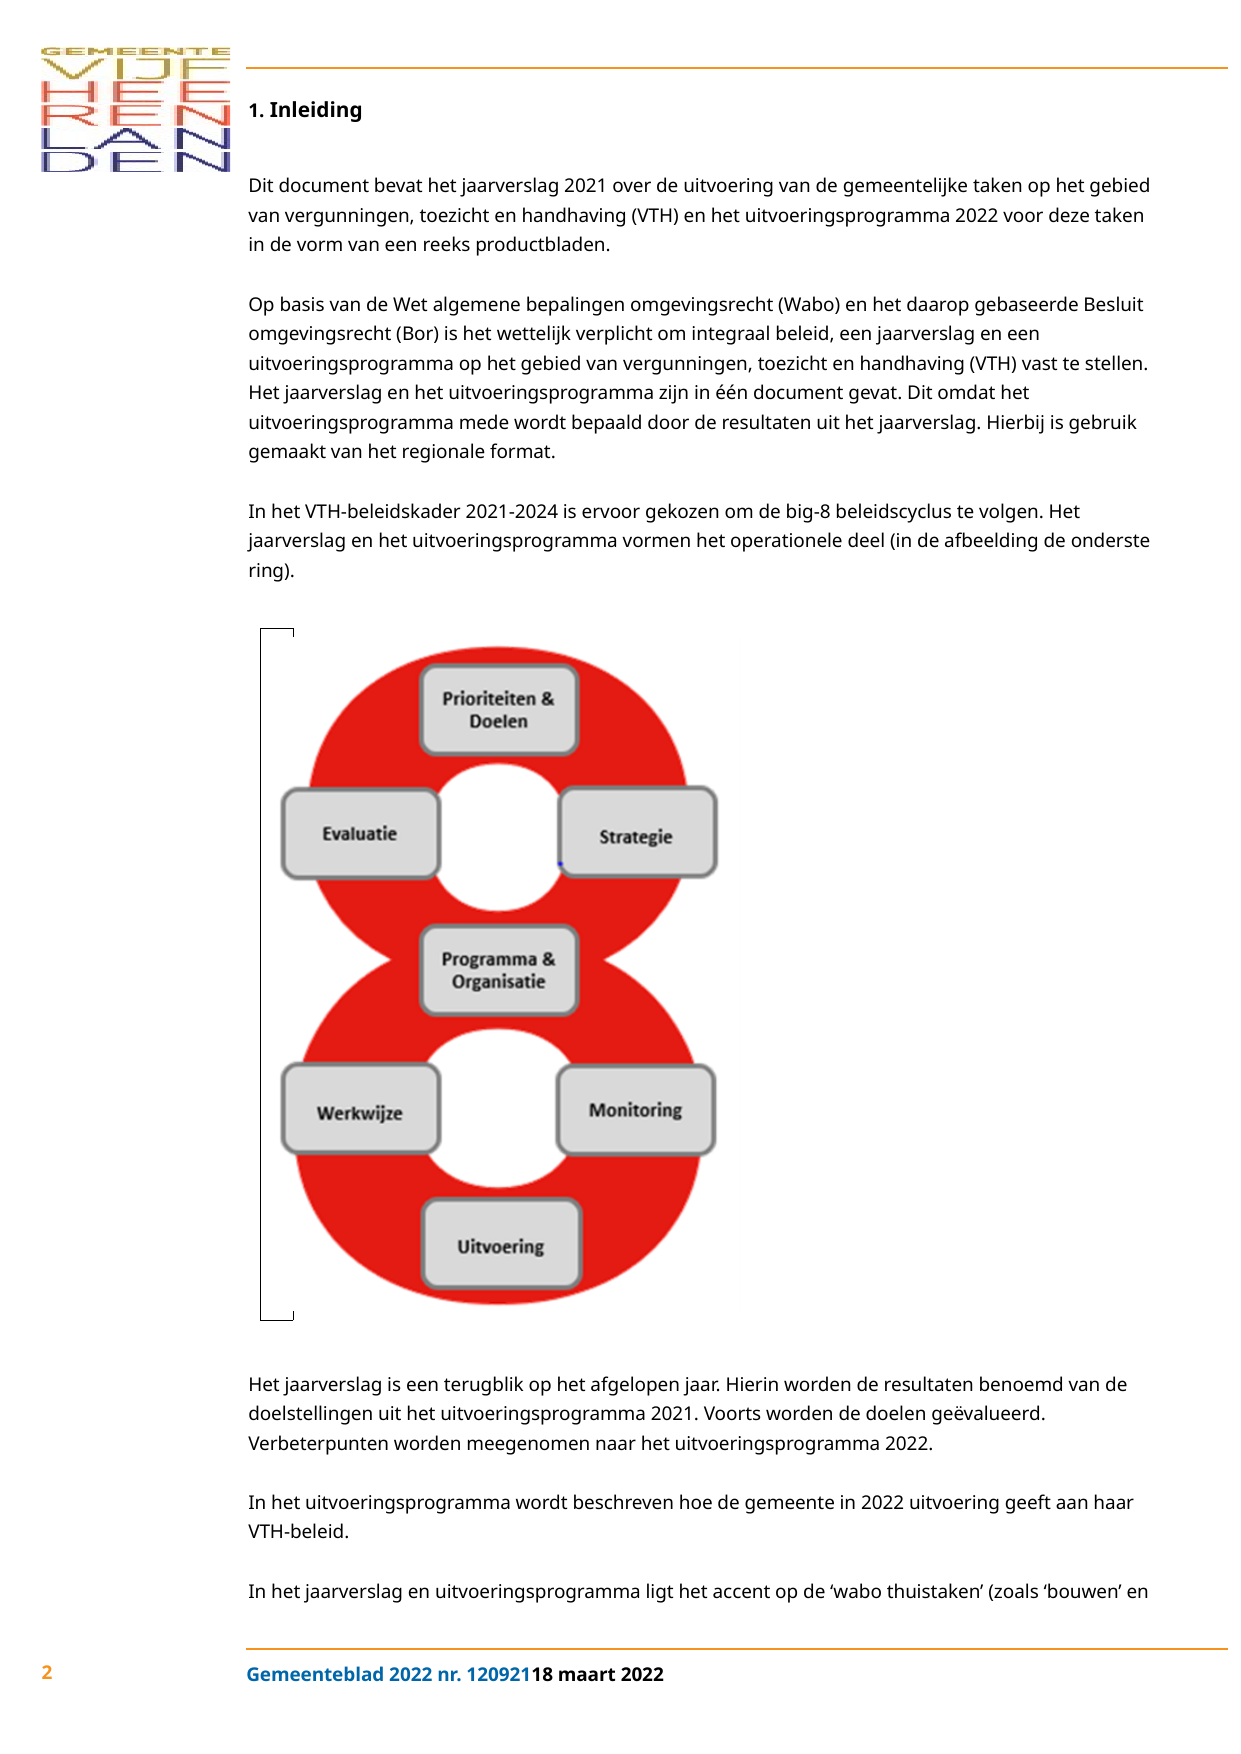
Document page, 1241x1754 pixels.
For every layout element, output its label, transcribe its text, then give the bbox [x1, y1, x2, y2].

text Het jaarverslag is een terugblik op het afgelopen jaar. Hierin worden de resultaten benoemd van de doelstellingen uit het uitvoeringsprogramma 2021. Voorts worden de doelen geëvalueerd. Verbeterpunten worden meegenomen naar het uitvoeringsprogramma 2022. [248, 1371, 1152, 1456]
picture [41, 47, 231, 172]
text Dit document bevat het jaarverslag 2021 over de uitvoering van de gemeentelijke taken op het gebied van vergunningen, toezicht en handhaving (VTH) en het uitvoeringsprogramma 2022 voor deze taken in de vorm van een reeks productbladen. [248, 172, 1152, 257]
text Op basis van de Wet algemene bepalingen omgevingsrecht (Wabo) en het daarop gebaseerde Besluit omgevingsrecht (Bor) is het wettelijk verplicht om integraal beleid, een jaarverslag en een uitvoeringsprogramma op het gebied van vergunningen, toezicht en handhaving (VTH) vast te stellen. Het jaarverslag en het uitvoeringsprogramma zijn in één document gevat. Dit omdat het uitvoeringsprogramma mede wordt bepaald door de resultaten uit het jaarverslag. Hierbij is gebruik gemaakt van het regionale format. [248, 291, 1152, 464]
text 1. Inleiding [248, 95, 1152, 123]
picture [268, 637, 742, 1311]
text In het jaarverslag en uitvoeringsprogramma ligt het accent op de ‘wabo thuistaken’ (zoals ‘bouwen’ en [248, 1578, 1152, 1604]
text In het uitvoeringsprogramma wordt beschreven hoe de gemeente in 2022 uitvoering geeft aan haar VTH-beleid. [248, 1489, 1152, 1544]
text In het VTH-beleidskader 2021-2024 is ervoor gekozen om de big-8 beleidscyclus te volgen. Het jaarverslag en het uitvoeringsprogramma vormen het operationele deel (in de afbeelding de onderste ring). [248, 498, 1152, 583]
